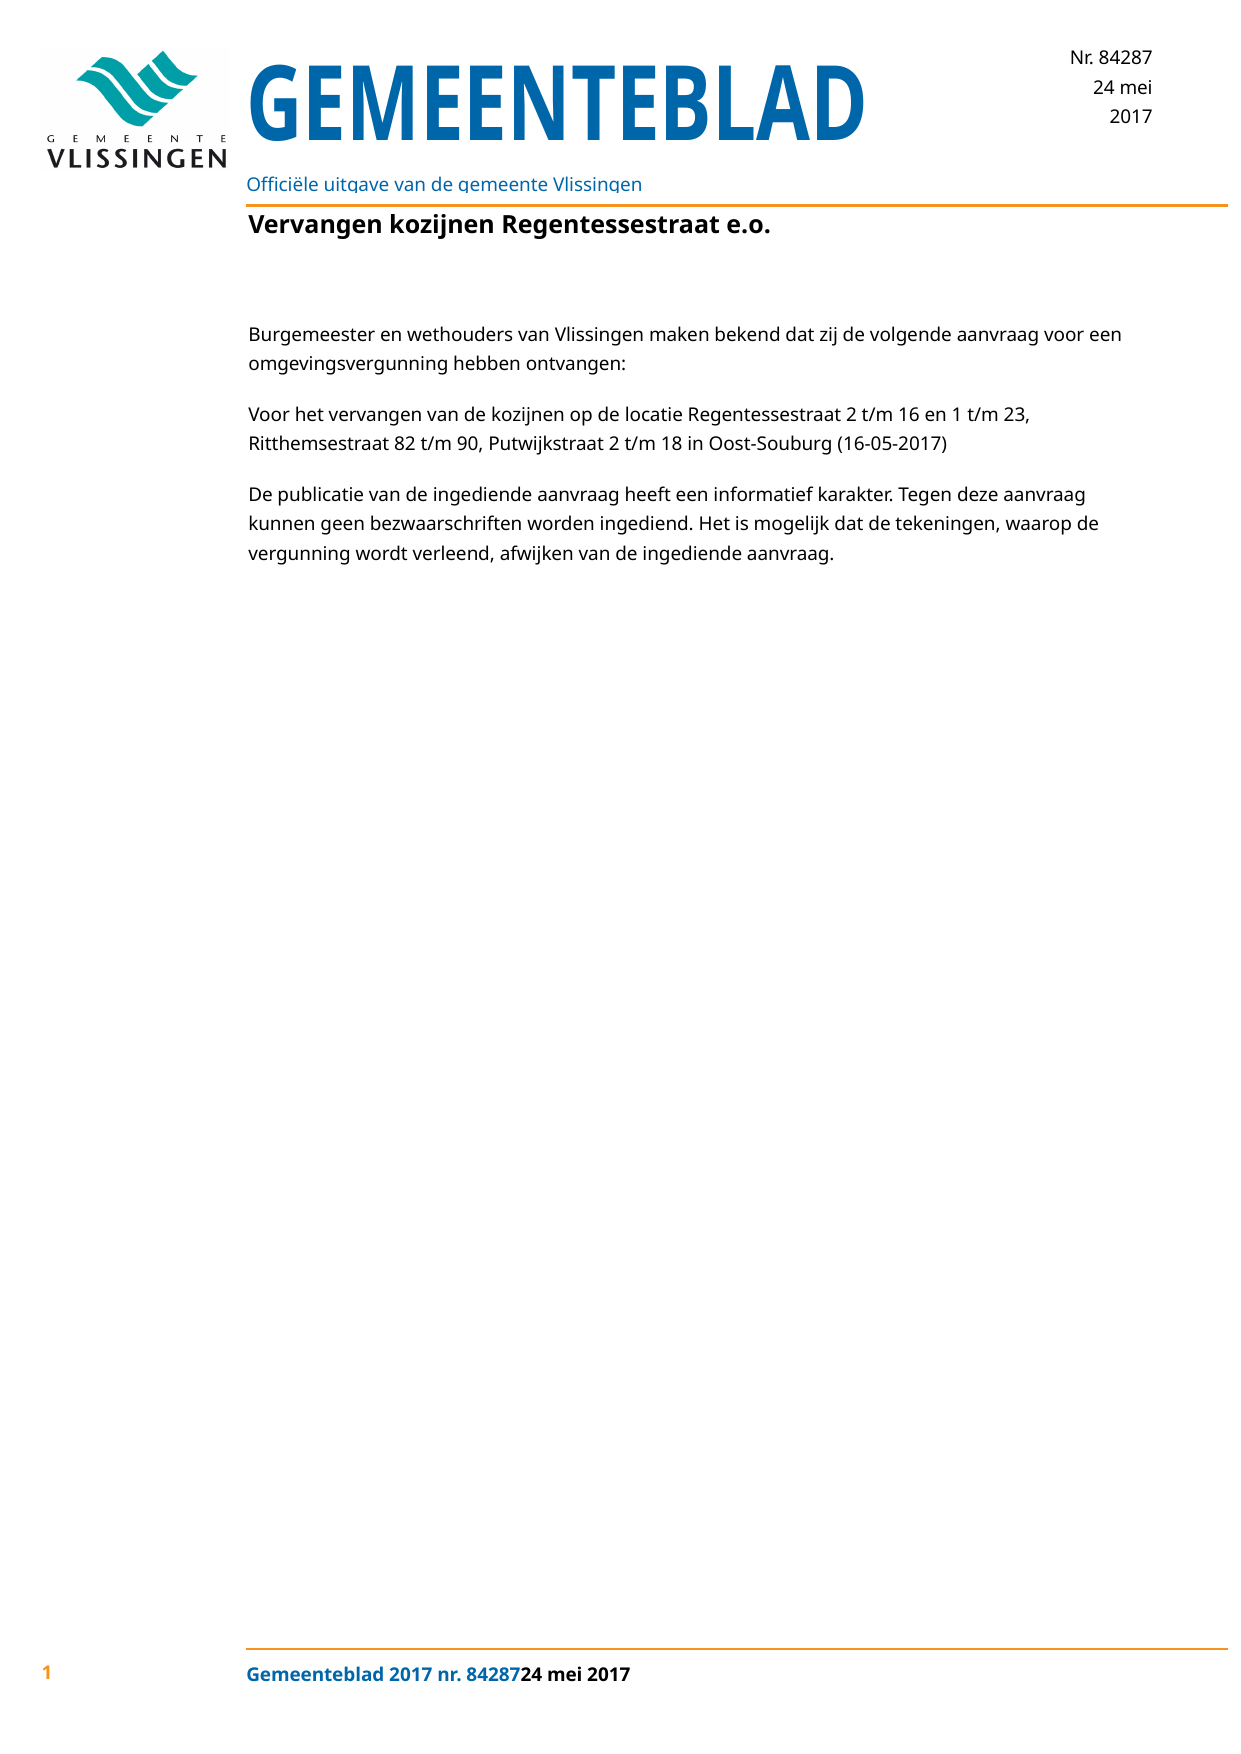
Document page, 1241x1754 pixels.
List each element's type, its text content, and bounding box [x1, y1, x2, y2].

text Voor het vervangen van de kozijnen op de locatie Regentessestraat 2 t/m 16 en 1 t/m 23, Ritthemsestraat 82 t/m 90, Putwijkstraat 2 t/m 18 in Oost-Souburg (16-05-2017) [248, 401, 1152, 456]
text Vervangen kozijnen Regentessestraat e.o. [248, 207, 1152, 241]
text Burgemeester en wethouders van Vlissingen maken bekend dat zij de volgende aanvraag voor een omgevingsvergunning hebben ontvangen: [248, 321, 1152, 376]
text De publicatie van de ingediende aanvraag heeft een informatief karakter. Tegen deze aanvraag kunnen geen bezwaarschriften worden ingediend. Het is mogelijk dat de tekeningen, waarop de vergunning wordt verleend, afwijken van de ingediende aanvraag. [248, 481, 1152, 566]
picture [41, 47, 231, 172]
